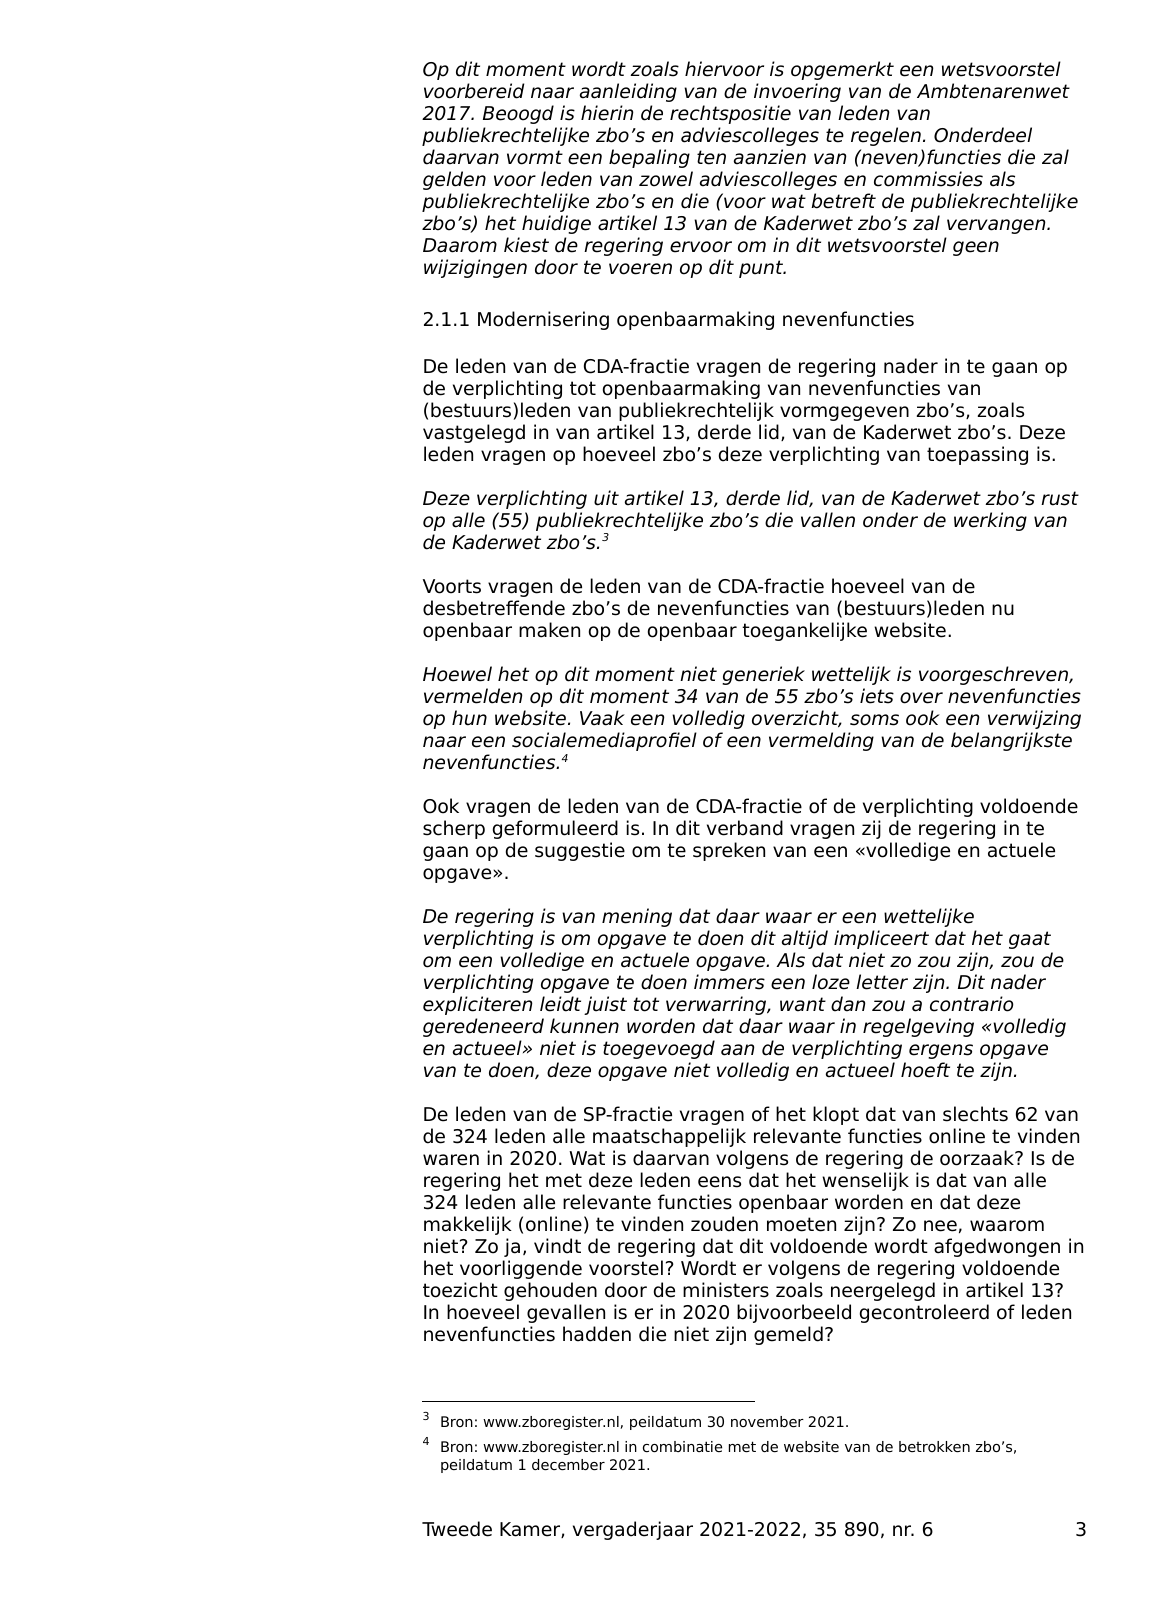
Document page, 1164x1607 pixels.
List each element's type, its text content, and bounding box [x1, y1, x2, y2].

text Bron: www.zboregister.nl, peildatum 30 november 2021. [422, 1410, 1087, 1432]
text Ook vragen de leden van de CDA-fractie of de verplichting voldoende scherp geformuleerd is. In dit verband vragen zij de regering in te gaan op de suggestie om te spreken van een «volledige en actuele opgave». [422, 796, 1087, 884]
text Deze verplichting uit artikel 13, derde lid, van de Kaderwet zbo’s rust op alle (55) publiekrechtelijke zbo’s die vallen onder de werking van de Kaderwet zbo’s. [422, 488, 1087, 554]
text De leden van de CDA-fractie vragen de regering nader in te gaan op de verplichting tot openbaarmaking van nevenfuncties van (bestuurs)leden van publiekrechtelijk vormgegeven zbo’s, zoals vastgelegd in van artikel 13, derde lid, van de Kaderwet zbo’s. Deze leden vragen op hoeveel zbo’s deze verplichting van toepassing is. [422, 356, 1087, 466]
text De regering is van mening dat daar waar er een wettelijke verplichting is om opgave te doen dit altijd impliceert dat het gaat om een volledige en actuele opgave. Als dat niet zo zou zijn, zou de verplichting opgave te doen immers een loze letter zijn. Dit nader expliciteren leidt juist tot verwarring, want dan zou a contrario geredeneerd kunnen worden dat daar waar in regelgeving «volledig en actueel» niet is toegevoegd aan de verplichting ergens opgave van te doen, deze opgave niet volledig en actueel hoeft te zijn. [422, 906, 1087, 1082]
text Op dit moment wordt zoals hiervoor is opgemerkt een wetsvoorstel voorbereid naar aanleiding van de invoering van de Ambtenarenwet 2017. Beoogd is hierin de rechtspositie van leden van publiekrechtelijke zbo’s en adviescolleges te regelen. Onderdeel daarvan vormt een bepaling ten aanzien van (neven)functies die zal gelden voor leden van zowel adviescolleges en commissies als publiekrechtelijke zbo’s en die (voor wat betreft de publiekrechtelijke zbo’s) het huidige artikel 13 van de Kaderwet zbo’s zal vervangen. Daarom kiest de regering ervoor om in dit wetsvoorstel geen wijzigingen door te voeren op dit punt. [422, 59, 1087, 279]
subtitle 2.1.1 Modernisering openbaarmaking nevenfuncties [422, 309, 1087, 331]
text Hoewel het op dit moment niet generiek wettelijk is voorgeschreven, vermelden op dit moment 34 van de 55 zbo’s iets over nevenfuncties op hun website. Vaak een volledig overzicht, soms ook een verwijzing naar een socialemediaprofiel of een vermelding van de belangrijkste nevenfuncties. [422, 664, 1087, 774]
text De leden van de SP-fractie vragen of het klopt dat van slechts 62 van de 324 leden alle maatschappelijk relevante functies online te vinden waren in 2020. Wat is daarvan volgens de regering de oorzaak? Is de regering het met deze leden eens dat het wenselijk is dat van alle 324 leden alle relevante functies openbaar worden en dat deze makkelijk (online) te vinden zouden moeten zijn? Zo nee, waarom niet? Zo ja, vindt de regering dat dit voldoende wordt afgedwongen in het voorliggende voorstel? Wordt er volgens de regering voldoende toezicht gehouden door de ministers zoals neergelegd in artikel 13? In hoeveel gevallen is er in 2020 bijvoorbeeld gecontroleerd of leden nevenfuncties hadden die niet zijn gemeld? [422, 1104, 1087, 1346]
text Bron: www.zboregister.nl in combinatie met de website van de betrokken zbo’s, peildatum 1 december 2021. [422, 1435, 1087, 1474]
text Voorts vragen de leden van de CDA-fractie hoeveel van de desbetreffende zbo’s de nevenfuncties van (bestuurs)leden nu openbaar maken op de openbaar toegankelijke website. [422, 576, 1087, 642]
